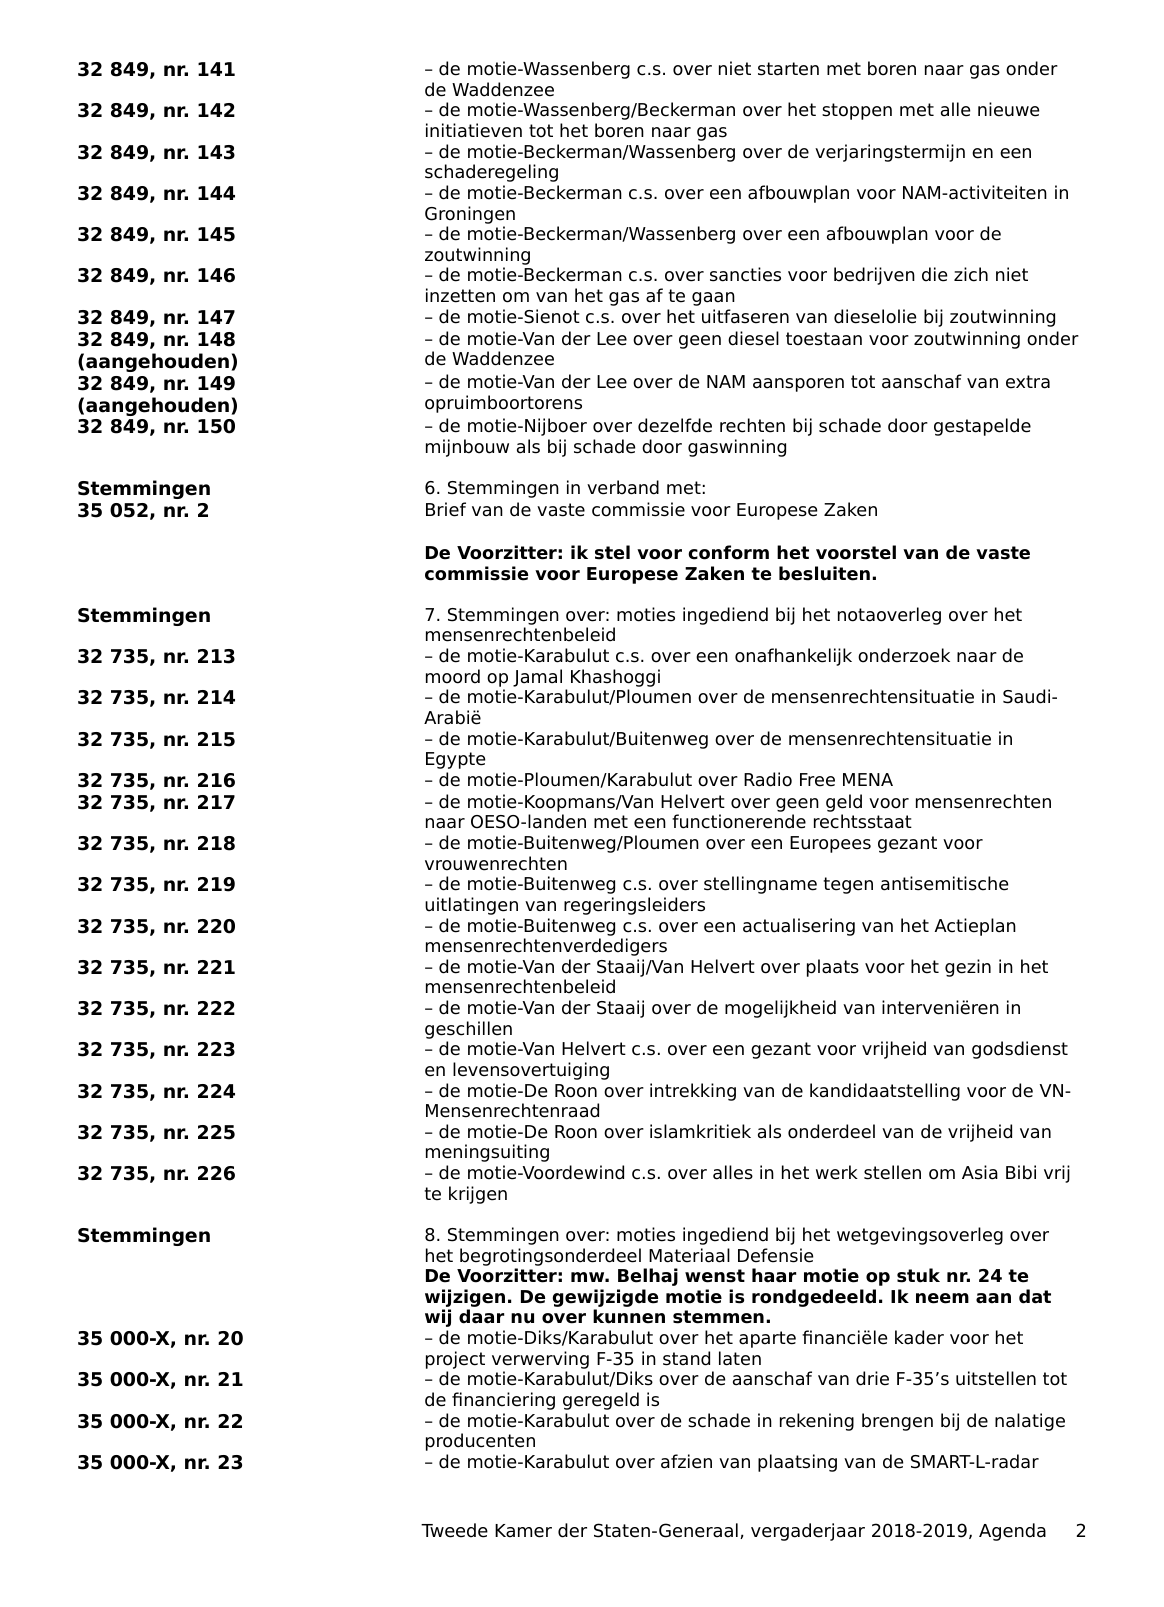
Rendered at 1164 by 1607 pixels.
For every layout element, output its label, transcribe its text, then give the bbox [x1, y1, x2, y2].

table_cell 35 052, nr. 2 [77, 500, 401, 522]
table_cell [418, 1204, 1087, 1225]
table_cell – de motie-Nijboer over dezelfde rechten bij schade door gestapelde mijnbouw als bij schade door gaswinning [418, 416, 1087, 458]
table_cell 32 849, nr. 147 [77, 307, 401, 328]
table_cell – de motie-Van der Lee over de NAM aansporen tot aanschaf van extra opruimboortorens [418, 373, 1087, 416]
table_cell [401, 605, 418, 646]
table_cell [77, 458, 401, 478]
table_cell [401, 500, 418, 522]
table_cell [418, 584, 1087, 605]
table_cell – de motie-Buitenweg c.s. over stellingname tegen antisemitische uitlatingen van regeringsleiders [418, 874, 1087, 916]
table_cell [401, 874, 418, 916]
table_cell – de motie-Beckerman c.s. over sancties voor bedrijven die zich niet inzetten om van het gas af te gaan [418, 265, 1087, 307]
table_cell 32 735, nr. 216 [77, 770, 401, 792]
table_cell [401, 1081, 418, 1122]
table_cell 32 735, nr. 221 [77, 957, 401, 998]
table_cell 32 735, nr. 224 [77, 1081, 401, 1122]
table_cell 32 849, nr. 142 [77, 100, 401, 142]
table_cell 32 849, nr. 150 [77, 416, 401, 458]
table_cell [401, 522, 418, 543]
table_cell [401, 1411, 418, 1452]
table_cell 32 735, nr. 223 [77, 1039, 401, 1081]
table_cell [401, 59, 418, 100]
table_cell – de motie-Voordewind c.s. over alles in het werk stellen om Asia Bibi vrij te krijgen [418, 1163, 1087, 1204]
table_cell [401, 183, 418, 224]
table_cell – de motie-Karabulut over afzien van plaatsing van de SMART-L-radar [418, 1452, 1087, 1474]
table_cell 32 849, nr. 144 [77, 183, 401, 224]
table_cell – de motie-Koopmans/Van Helvert over geen geld voor mensenrechten naar OESO-landen met een functionerende rechtsstaat [418, 792, 1087, 833]
table_cell [401, 1328, 418, 1369]
table_cell [401, 373, 418, 416]
table_cell – de motie-Karabulut over de schade in rekening brengen bij de nalatige producenten [418, 1411, 1087, 1452]
table_cell – de motie-Ploumen/Karabulut over Radio Free MENA [418, 770, 1087, 792]
table_cell 32 735, nr. 217 [77, 792, 401, 833]
table_cell – de motie-Karabulut c.s. over een onafhankelijk onderzoek naar de moord op Jamal Khashoggi [418, 646, 1087, 687]
table_cell [77, 543, 401, 584]
table_cell [401, 1039, 418, 1081]
table_cell [401, 142, 418, 183]
table_cell [77, 522, 401, 543]
table_cell [77, 1204, 401, 1225]
table_cell – de motie-Diks/Karabulut over het aparte financiële kader voor het project verwerving F-35 in stand laten [418, 1328, 1087, 1369]
table_cell 35 000-X, nr. 21 [77, 1369, 401, 1411]
table_cell [401, 1452, 418, 1474]
table_cell [401, 543, 418, 584]
table_cell – de motie-Wassenberg c.s. over niet starten met boren naar gas onder de Waddenzee [418, 59, 1087, 100]
table_cell [401, 1204, 418, 1225]
table_cell [418, 458, 1087, 478]
table_cell [401, 770, 418, 792]
table_cell – de motie-Buitenweg c.s. over een actualisering van het Actieplan mensenrechtenverdedigers [418, 916, 1087, 957]
table_cell [77, 584, 401, 605]
table_cell – de motie-Buitenweg/Ploumen over een Europees gezant voor vrouwenrechten [418, 833, 1087, 874]
table_cell 7. Stemmingen over: moties ingediend bij het notaoverleg over het mensenrechtenbeleid [418, 605, 1087, 646]
table_cell 32 849, nr. 146 [77, 265, 401, 307]
table_cell – de motie-Karabulut/Diks over de aanschaf van drie F-35’s uitstellen tot de financiering geregeld is [418, 1369, 1087, 1411]
table_cell [401, 307, 418, 328]
table_cell [401, 1163, 418, 1204]
table_cell [401, 100, 418, 142]
table_cell 32 735, nr. 225 [77, 1122, 401, 1163]
table_cell – de motie-De Roon over islamkritiek als onderdeel van de vrijheid van meningsuiting [418, 1122, 1087, 1163]
table_cell 32 735, nr. 214 [77, 687, 401, 728]
table_cell 32 735, nr. 226 [77, 1163, 401, 1204]
table_cell [401, 584, 418, 605]
table_cell – de motie-Van der Staaij/Van Helvert over plaats voor het gezin in het mensenrechtenbeleid [418, 957, 1087, 998]
table_cell Stemmingen [77, 1225, 401, 1266]
table_cell [401, 458, 418, 478]
table_cell 32 849, nr. 149 (aangehouden) [77, 373, 401, 416]
table_cell – de motie-Beckerman/Wassenberg over een afbouwplan voor de zoutwinning [418, 224, 1087, 265]
table_cell – de motie-Karabulut/Ploumen over de mensenrechtensituatie in Saudi-Arabië [418, 687, 1087, 728]
table_cell [401, 729, 418, 770]
table_cell 32 735, nr. 220 [77, 916, 401, 957]
table_cell [401, 224, 418, 265]
table_cell [77, 1266, 401, 1328]
table_cell Stemmingen [77, 478, 401, 500]
table_cell Stemmingen [77, 605, 401, 646]
table_cell 6. Stemmingen in verband met: [418, 478, 1087, 500]
table_cell – de motie-Van Helvert c.s. over een gezant voor vrijheid van godsdienst en levensovertuiging [418, 1039, 1087, 1081]
table_cell [401, 792, 418, 833]
table_cell 35 000-X, nr. 20 [77, 1328, 401, 1369]
table_cell 32 735, nr. 219 [77, 874, 401, 916]
table_cell [401, 1266, 418, 1328]
table_cell 32 849, nr. 148 (aangehouden) [77, 329, 401, 372]
table_cell – de motie-Wassenberg/Beckerman over het stoppen met alle nieuwe initiatieven tot het boren naar gas [418, 100, 1087, 142]
table_cell Brief van de vaste commissie voor Europese Zaken [418, 500, 1087, 522]
table_cell [418, 522, 1087, 543]
table_cell 32 849, nr. 143 [77, 142, 401, 183]
table_cell [401, 998, 418, 1039]
table_cell 32 849, nr. 141 [77, 59, 401, 100]
table_cell [401, 1122, 418, 1163]
table_cell 35 000-X, nr. 22 [77, 1411, 401, 1452]
table_cell [401, 1225, 418, 1266]
table_cell [401, 329, 418, 372]
table_cell [401, 833, 418, 874]
table_cell – de motie-Karabulut/Buitenweg over de mensenrechtensituatie in Egypte [418, 729, 1087, 770]
table_cell [401, 1369, 418, 1411]
table_cell 8. Stemmingen over: moties ingediend bij het wetgevingsoverleg over het begrotingsonderdeel Materiaal Defensie [418, 1225, 1087, 1266]
table_cell 32 735, nr. 215 [77, 729, 401, 770]
table_cell [401, 646, 418, 687]
table_cell De Voorzitter: ik stel voor conform het voorstel van de vaste commissie voor Europese Zaken te besluiten. [418, 543, 1087, 584]
table_cell – de motie-Van der Staaij over de mogelijkheid van interveniëren in geschillen [418, 998, 1087, 1039]
table_cell De Voorzitter: mw. Belhaj wenst haar motie op stuk nr. 24 te wijzigen. De gewijzigde motie is rondgedeeld. Ik neem aan dat wij daar nu over kunnen stemmen. [418, 1266, 1087, 1328]
table_cell – de motie-Beckerman/Wassenberg over de verjaringstermijn en een schaderegeling [418, 142, 1087, 183]
table_cell – de motie-De Roon over intrekking van de kandidaatstelling voor de VN-Mensenrechtenraad [418, 1081, 1087, 1122]
table_cell – de motie-Beckerman c.s. over een afbouwplan voor NAM-activiteiten in Groningen [418, 183, 1087, 224]
table_cell [401, 916, 418, 957]
table_cell [401, 957, 418, 998]
table_cell [401, 265, 418, 307]
table_cell [401, 416, 418, 458]
table_cell [401, 687, 418, 728]
table_cell 32 849, nr. 145 [77, 224, 401, 265]
table_cell – de motie-Van der Lee over geen diesel toestaan voor zoutwinning onder de Waddenzee [418, 329, 1087, 372]
table_cell [401, 478, 418, 500]
table_cell – de motie-Sienot c.s. over het uitfaseren van dieselolie bij zoutwinning [418, 307, 1087, 328]
table_cell 32 735, nr. 222 [77, 998, 401, 1039]
table_cell 35 000-X, nr. 23 [77, 1452, 401, 1474]
table_cell 32 735, nr. 213 [77, 646, 401, 687]
table_cell 32 735, nr. 218 [77, 833, 401, 874]
